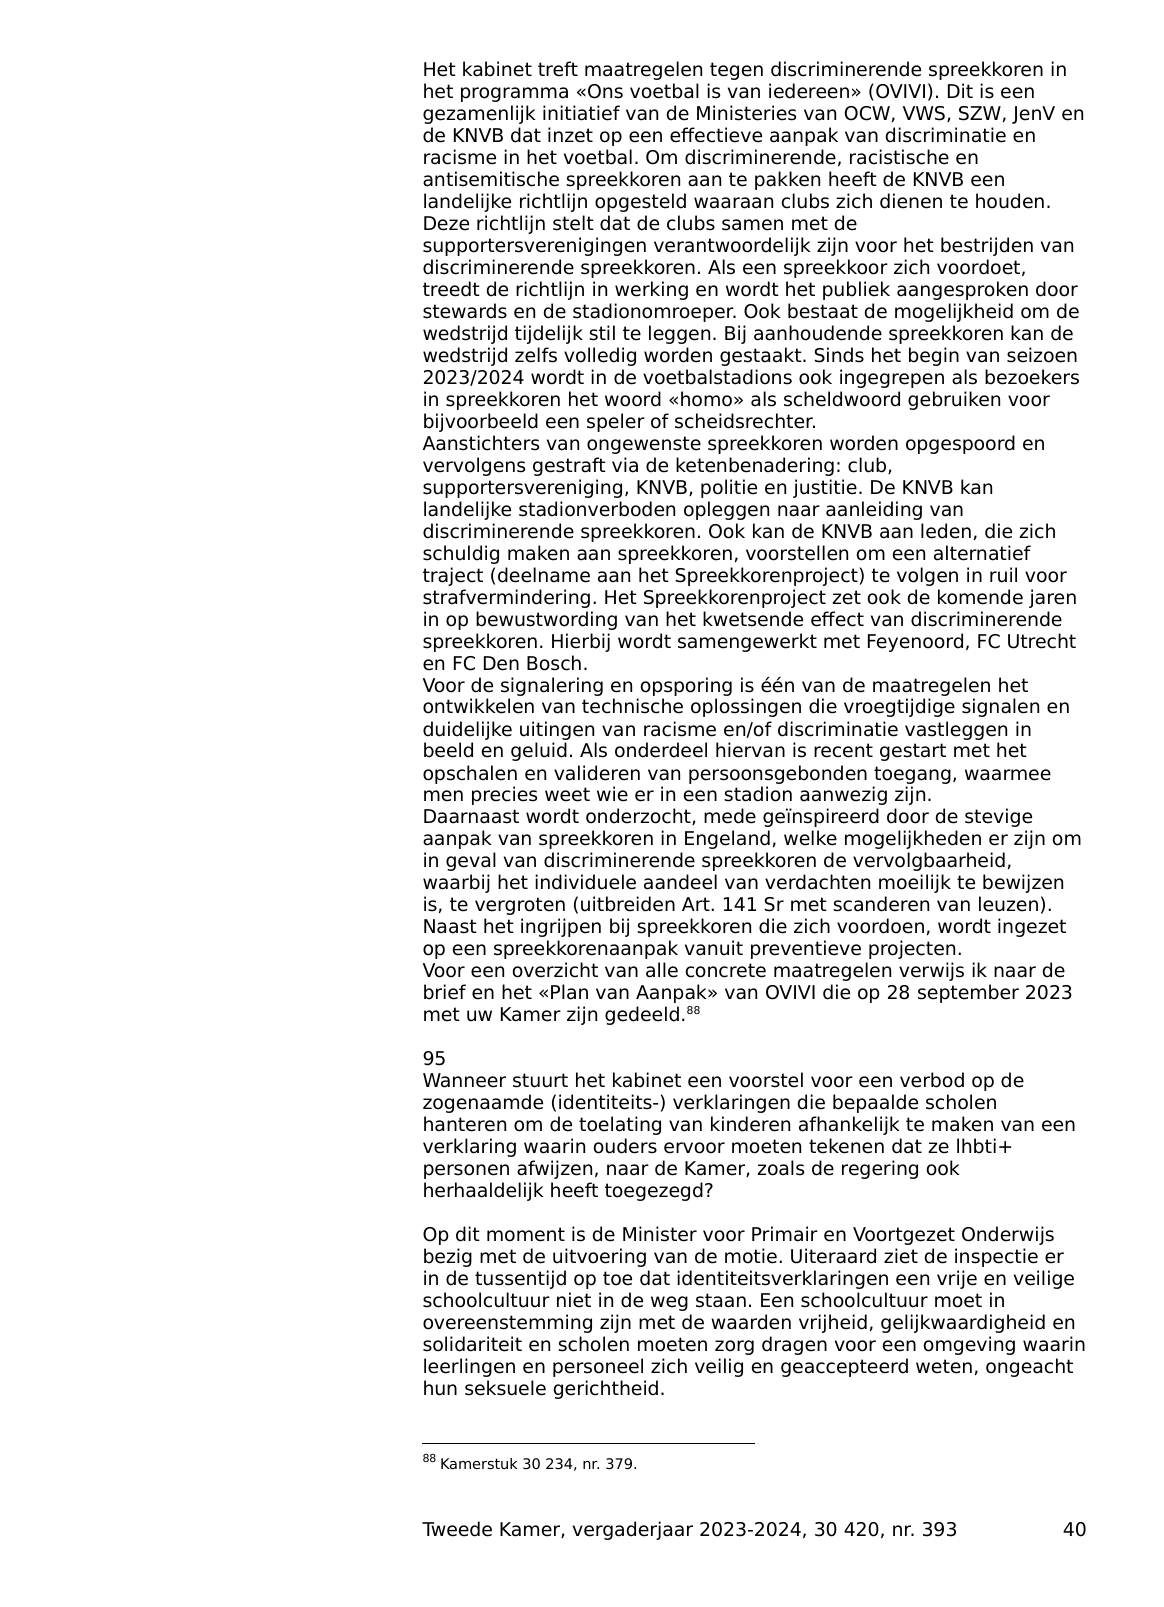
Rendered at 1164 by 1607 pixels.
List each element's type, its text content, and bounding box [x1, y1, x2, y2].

text Voor de signalering en opsporing is één van de maatregelen het ontwikkelen van technische oplossingen die vroegtijdige signalen en duidelijke uitingen van racisme en/of discriminatie vastleggen in beeld en geluid. Als onderdeel hiervan is recent gestart met het opschalen en valideren van persoonsgebonden toegang, waarmee men precies weet wie er in een stadion aanwezig zijn. [422, 674, 1087, 806]
text Het kabinet treft maatregelen tegen discriminerende spreekkoren in het programma «Ons voetbal is van iedereen» (OVIVI). Dit is een gezamenlijk initiatief van de Ministeries van OCW, VWS, SZW, JenV en de KNVB dat inzet op een effectieve aanpak van discriminatie en racisme in het voetbal. Om discriminerende, racistische en antisemitische spreekkoren aan te pakken heeft de KNVB een landelijke richtlijn opgesteld waaraan clubs zich dienen te houden. Deze richtlijn stelt dat de clubs samen met de supportersverenigingen verantwoordelijk zijn voor het bestrijden van discriminerende spreekkoren. Als een spreekkoor zich voordoet, treedt de richtlijn in werking en wordt het publiek aangesproken door stewards en de stadionomroeper. Ook bestaat de mogelijkheid om de wedstrijd tijdelijk stil te leggen. Bij aanhoudende spreekkoren kan de wedstrijd zelfs volledig worden gestaakt. Sinds het begin van seizoen 2023/2024 wordt in de voetbalstadions ook ingegrepen als bezoekers in spreekkoren het woord «homo» als scheldwoord gebruiken voor bijvoorbeeld een speler of scheidsrechter. [422, 59, 1087, 433]
text Kamerstuk 30 234, nr. 379. [422, 1452, 1087, 1474]
text Op dit moment is de Minister voor Primair en Voortgezet Onderwijs bezig met de uitvoering van de motie. Uiteraard ziet de inspectie er in de tussentijd op toe dat identiteitsverklaringen een vrije en veilige schoolcultuur niet in de weg staan. Een schoolcultuur moet in overeenstemming zijn met de waarden vrijheid, gelijkwaardigheid en solidariteit en scholen moeten zorg dragen voor een omgeving waarin leerlingen en personeel zich veilig en geaccepteerd weten, ongeacht hun seksuele gerichtheid. [422, 1224, 1087, 1400]
text Wanneer stuurt het kabinet een voorstel voor een verbod op de zogenaamde (identiteits-) verklaringen die bepaalde scholen hanteren om de toelating van kinderen afhankelijk te maken van een verklaring waarin ouders ervoor moeten tekenen dat ze lhbti+ personen afwijzen, naar de Kamer, zoals de regering ook herhaaldelijk heeft toegezegd? [422, 1070, 1087, 1202]
text Aanstichters van ongewenste spreekkoren worden opgespoord en vervolgens gestraft via de ketenbenadering: club, supportersvereniging, KNVB, politie en justitie. De KNVB kan landelijke stadionverboden opleggen naar aanleiding van discriminerende spreekkoren. Ook kan de KNVB aan leden, die zich schuldig maken aan spreekkoren, voorstellen om een alternatief traject (deelname aan het Spreekkorenproject) te volgen in ruil voor strafvermindering. Het Spreekkorenproject zet ook de komende jaren in op bewustwording van het kwetsende effect van discriminerende spreekkoren. Hierbij wordt samengewerkt met Feyenoord, FC Utrecht en FC Den Bosch. [422, 433, 1087, 674]
text Daarnaast wordt onderzocht, mede geïnspireerd door de stevige aanpak van spreekkoren in Engeland, welke mogelijkheden er zijn om in geval van discriminerende spreekkoren de vervolgbaarheid, waarbij het individuele aandeel van verdachten moeilijk te bewijzen is, te vergroten (uitbreiden Art. 141 Sr met scanderen van leuzen). [422, 806, 1087, 916]
text Voor een overzicht van alle concrete maatregelen verwijs ik naar de brief en het «Plan van Aanpak» van OVIVI die op 28 september 2023 met uw Kamer zijn gedeeld. [422, 960, 1087, 1026]
text 95 [422, 1048, 1087, 1070]
text Naast het ingrijpen bij spreekkoren die zich voordoen, wordt ingezet op een spreekkorenaanpak vanuit preventieve projecten. [422, 916, 1087, 960]
